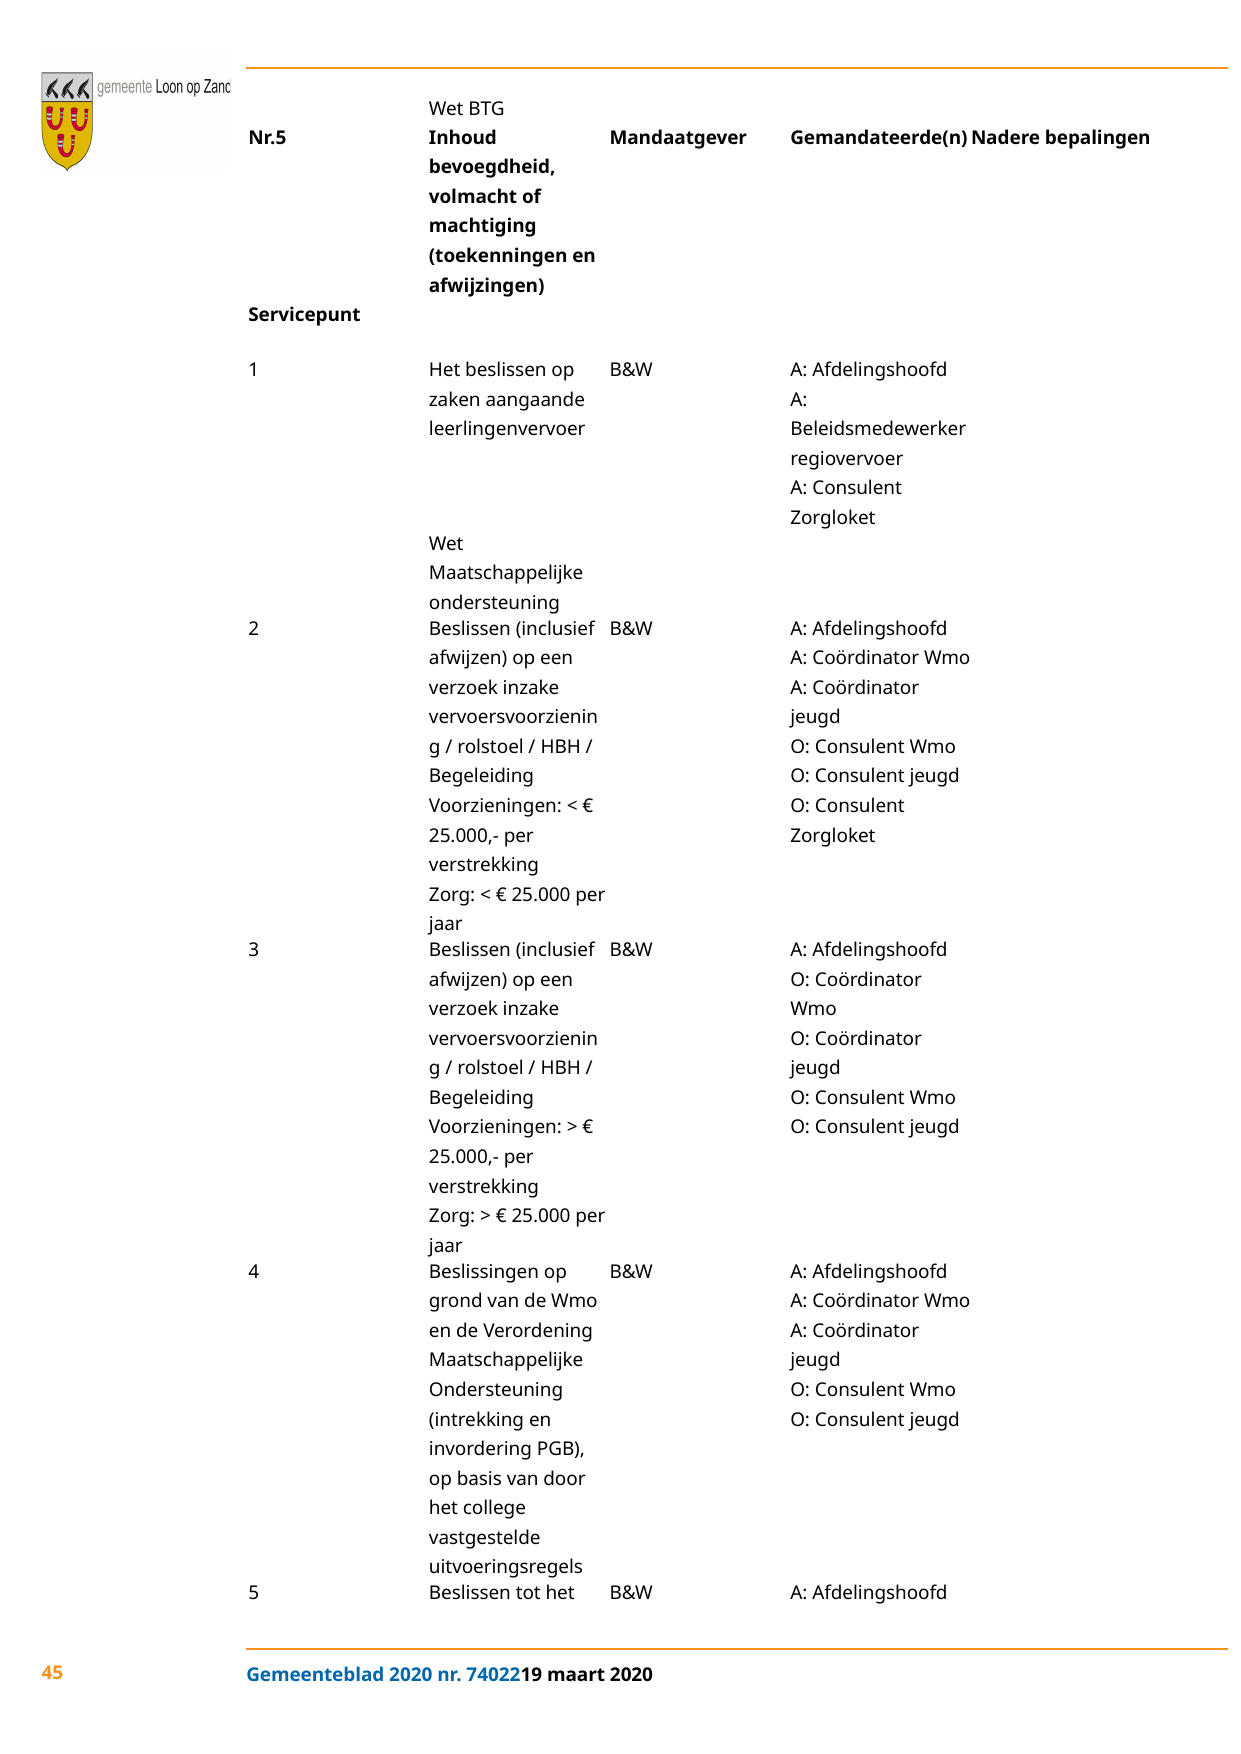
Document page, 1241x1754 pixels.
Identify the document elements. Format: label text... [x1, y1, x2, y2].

table_cell B&W [609, 1258, 790, 1579]
table_cell 2 [248, 615, 429, 936]
table_header Nadere bepalingen [971, 124, 1152, 297]
table_cell Beslissingen op grond van de Wmo en de Verordening Maatschappelijke Ondersteuning (intrekking en invordering PGB), op basis van door het college vastgestelde uitvoeringsregels [429, 1258, 609, 1579]
table_header Inhoud bevoegdheid, volmacht of machtiging (toekenningen en afwijzingen) [429, 124, 609, 297]
table_cell 5 [248, 1579, 429, 1605]
table_cell [609, 95, 790, 121]
table_cell 3 [248, 936, 429, 1258]
table_cell A: Afdelingshoofd A: Beleidsmedewerker regiovervoer A: Consulent Zorgloket [790, 356, 971, 530]
table_cell 1 [248, 356, 429, 530]
table_cell A: Afdelingshoofd O: Coördinator Wmo O: Coördinator jeugd O: Consulent Wmo O: Consulent jeugd [790, 936, 971, 1258]
table_cell [971, 936, 1152, 1258]
table_cell B&W [609, 1579, 790, 1605]
table_cell B&W [609, 936, 790, 1258]
table_cell [971, 1258, 1152, 1579]
table_cell [248, 530, 429, 615]
table_cell [248, 95, 429, 121]
table_cell B&W [609, 615, 790, 936]
table_cell [971, 615, 1152, 936]
table_cell [971, 530, 1152, 615]
table_header Mandaatgever [609, 124, 790, 297]
table_cell [971, 356, 1152, 530]
table_cell 4 [248, 1258, 429, 1579]
table_cell [790, 530, 971, 615]
table_header Nr.5 [248, 124, 429, 297]
table_header Servicepunt [248, 301, 1152, 356]
table_cell Wet Maatschappelijke ondersteuning [429, 530, 609, 615]
table_cell [790, 95, 971, 121]
table_header Gemandateerde(n) [790, 124, 971, 297]
table_cell [971, 95, 1152, 121]
table_cell B&W [609, 356, 790, 530]
picture [41, 47, 231, 172]
table_cell Beslissen tot het [429, 1579, 609, 1605]
table_cell Beslissen (inclusief afwijzen) op een verzoek inzake vervoersvoorziening / rolstoel / HBH / Begeleiding Voorzieningen: < € 25.000,- per verstrekking Zorg: < € 25.000 per jaar [429, 615, 609, 936]
table_cell Het beslissen op zaken aangaande leerlingenvervoer [429, 356, 609, 530]
table_cell A: Afdelingshoofd A: Coördinator Wmo A: Coördinator jeugd O: Consulent Wmo O: Consulent jeugd [790, 1258, 971, 1579]
table_cell Beslissen (inclusief afwijzen) op een verzoek inzake vervoersvoorziening / rolstoel / HBH / Begeleiding Voorzieningen: > € 25.000,- per verstrekking Zorg: > € 25.000 per jaar [429, 936, 609, 1258]
table_cell [609, 530, 790, 615]
table_cell A: Afdelingshoofd [790, 1579, 971, 1605]
table_cell Wet BTG [429, 95, 609, 121]
table_cell A: Afdelingshoofd A: Coördinator Wmo A: Coördinator jeugd O: Consulent Wmo O: Consulent jeugd O: Consulent Zorgloket [790, 615, 971, 936]
table_cell [971, 1579, 1152, 1605]
